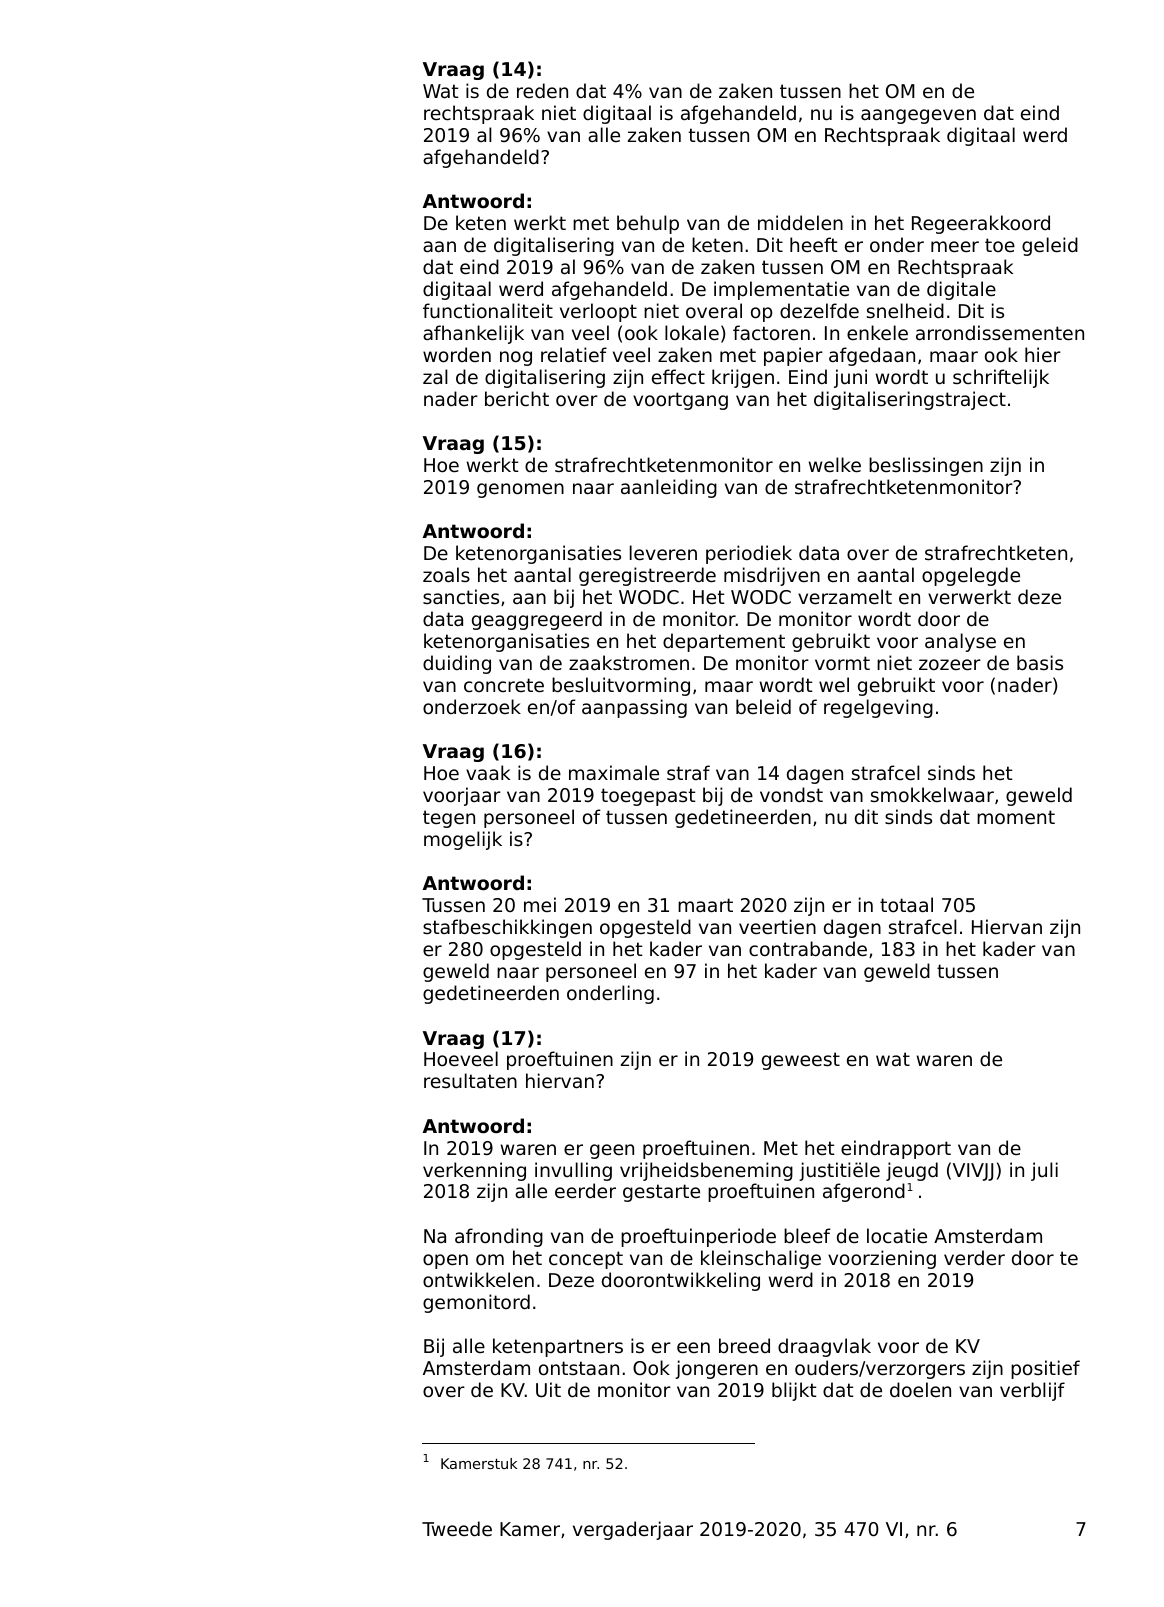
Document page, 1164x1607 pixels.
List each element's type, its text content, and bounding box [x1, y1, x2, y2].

subtitle Antwoord: [422, 873, 1087, 895]
text Tussen 20 mei 2019 en 31 maart 2020 zijn er in totaal 705 stafbeschikkingen opgesteld van veertien dagen strafcel. Hiervan zijn er 280 opgesteld in het kader van contrabande, 183 in het kader van geweld naar personeel en 97 in het kader van geweld tussen gedetineerden onderling. [422, 895, 1087, 1005]
text De ketenorganisaties leveren periodiek data over de strafrechtketen, zoals het aantal geregistreerde misdrijven en aantal opgelegde sancties, aan bij het WODC. Het WODC verzamelt en verwerkt deze data geaggregeerd in de monitor. De monitor wordt door de ketenorganisaties en het departement gebruikt voor analyse en duiding van de zaakstromen. De monitor vormt niet zozeer de basis van concrete besluitvorming, maar wordt wel gebruikt voor (nader) onderzoek en/of aanpassing van beleid of regelgeving. [422, 543, 1087, 719]
text De keten werkt met behulp van de middelen in het Regeerakkoord aan de digitalisering van de keten. Dit heeft er onder meer toe geleid dat eind 2019 al 96% van de zaken tussen OM en Rechtspraak digitaal werd afgehandeld. De implementatie van de digitale functionaliteit verloopt niet overal op dezelfde snelheid. Dit is afhankelijk van veel (ook lokale) factoren. In enkele arrondissementen worden nog relatief veel zaken met papier afgedaan, maar ook hier zal de digitalisering zijn effect krijgen. Eind juni wordt u schriftelijk nader bericht over de voortgang van het digitaliseringstraject. [422, 213, 1087, 411]
subtitle Antwoord: [422, 1116, 1087, 1137]
text Na afronding van de proeftuinperiode bleef de locatie Amsterdam open om het concept van de kleinschalige voorziening verder door te ontwikkelen. Deze doorontwikkeling werd in 2018 en 2019 gemonitord. [422, 1226, 1087, 1313]
subtitle Antwoord: [422, 191, 1087, 213]
text Bij alle ketenpartners is er een breed draagvlak voor de KV Amsterdam ontstaan. Ook jongeren en ouders/verzorgers zijn positief over de KV. Uit de monitor van 2019 blijkt dat de doelen van verblijf [422, 1336, 1087, 1402]
text Wat is de reden dat 4% van de zaken tussen het OM en de rechtspraak niet digitaal is afgehandeld, nu is aangegeven dat eind 2019 al 96% van alle zaken tussen OM en Rechtspraak digitaal werd afgehandeld? [422, 81, 1087, 169]
subtitle Antwoord: [422, 521, 1087, 543]
subtitle Vraag (16): [422, 741, 1087, 763]
text Hoe vaak is de maximale straf van 14 dagen strafcel sinds het voorjaar van 2019 toegepast bij de vondst van smokkelwaar, geweld tegen personeel of tussen gedetineerden, nu dit sinds dat moment mogelijk is? [422, 763, 1087, 851]
text Hoeveel proeftuinen zijn er in 2019 geweest en wat waren de resultaten hiervan? [422, 1049, 1087, 1093]
text Kamerstuk 28 741, nr. 52. [422, 1452, 1087, 1474]
subtitle Vraag (14): [422, 59, 1087, 81]
subtitle Vraag (17): [422, 1027, 1087, 1049]
text In 2019 waren er geen proeftuinen. Met het eindrapport van de verkenning invulling vrijheidsbeneming justitiële jeugd (VIVJJ) in juli 2018 zijn alle eerder gestarte proeftuinen afgerond. [422, 1137, 1087, 1203]
text Hoe werkt de strafrechtketenmonitor en welke beslissingen zijn in 2019 genomen naar aanleiding van de strafrechtketenmonitor? [422, 455, 1087, 499]
subtitle Vraag (15): [422, 433, 1087, 455]
